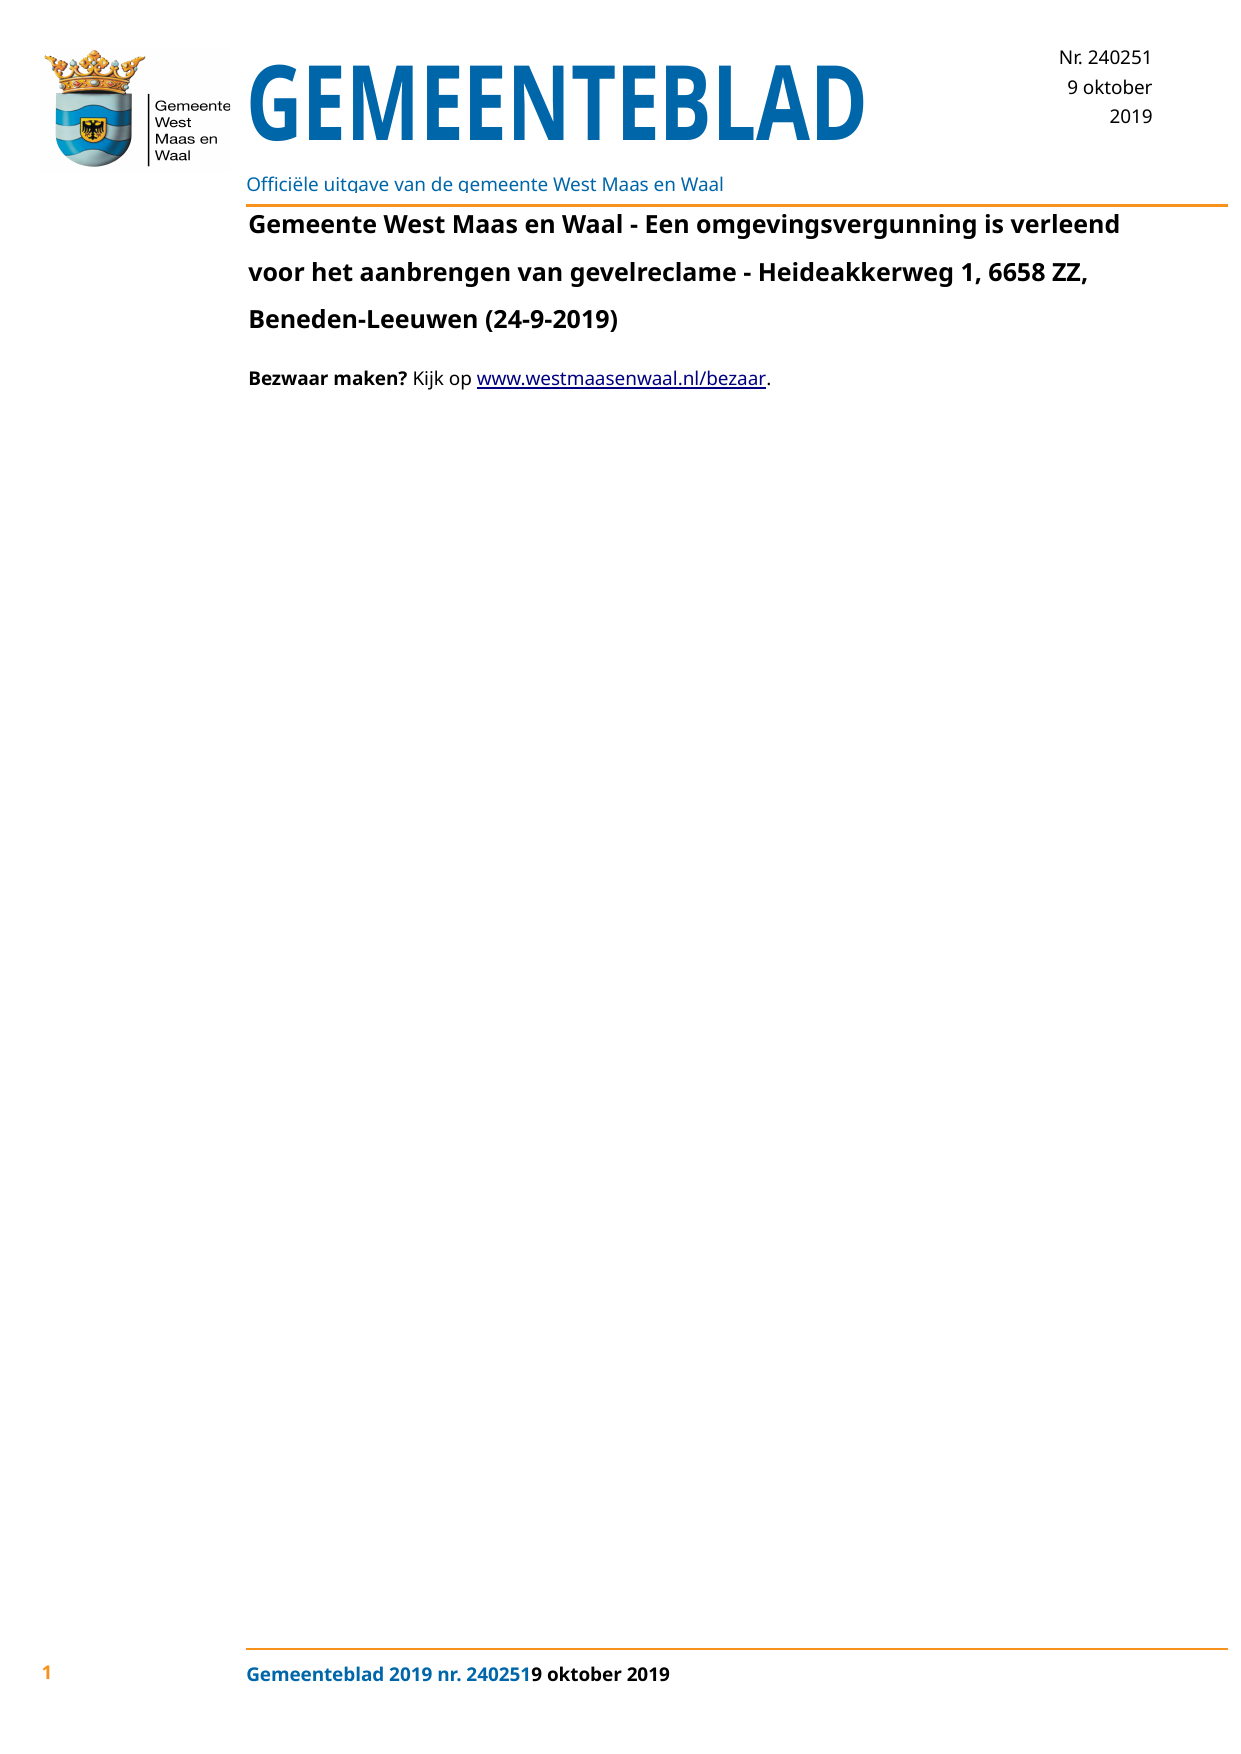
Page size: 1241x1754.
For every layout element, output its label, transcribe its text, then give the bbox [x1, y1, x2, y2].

text Gemeente West Maas en Waal - Een omgevingsvergunning is verleend voor het aanbrengen van gevelreclame - Heideakkerweg 1, 6658 ZZ, Beneden-Leeuwen (24-9-2019) [248, 207, 1152, 336]
text Bezwaar maken? Kijk op www.westmaasenwaal.nl/bezaar. [248, 366, 1152, 391]
picture [41, 47, 231, 172]
